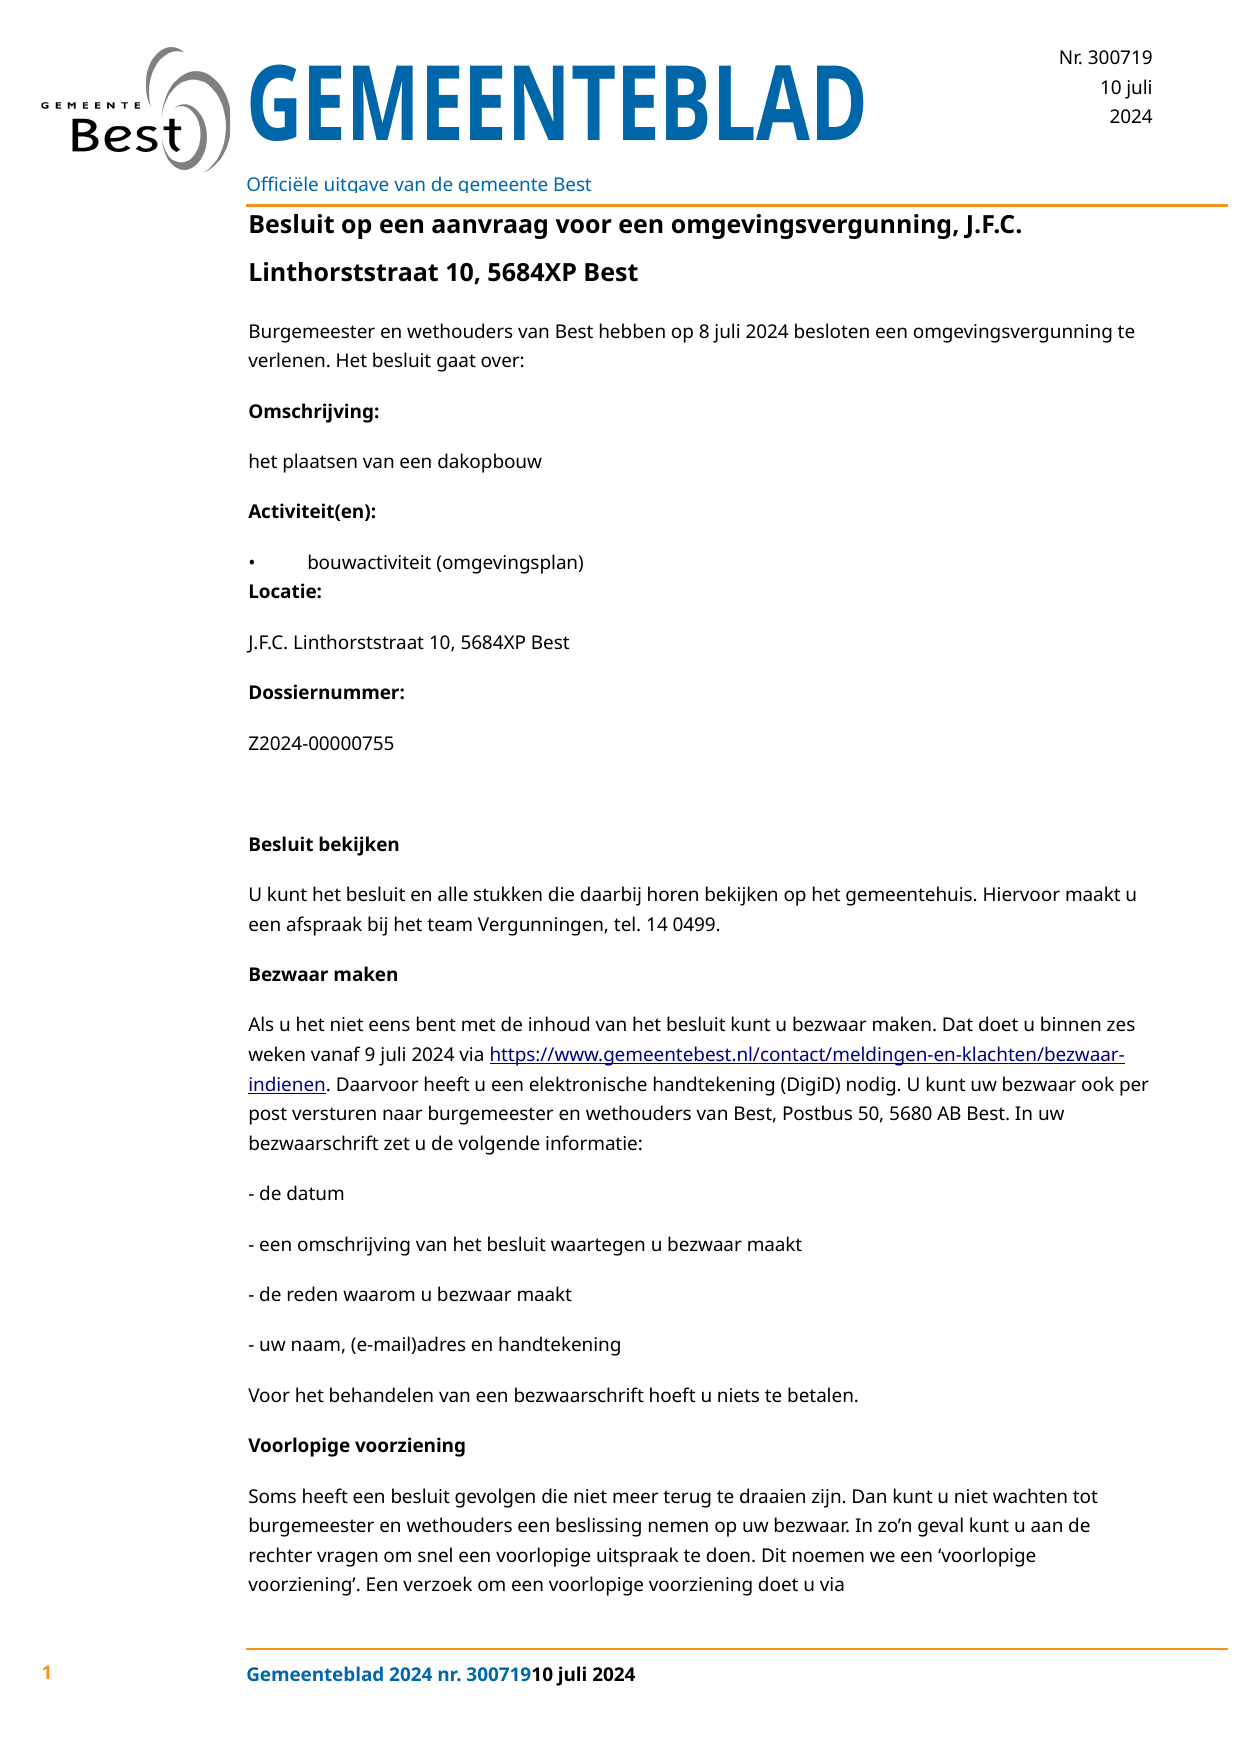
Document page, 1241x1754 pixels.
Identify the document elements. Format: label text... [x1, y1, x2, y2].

text Activiteit(en): [248, 499, 1152, 524]
text - de reden waarom u bezwaar maakt [248, 1281, 1152, 1307]
text Locatie: [248, 579, 1152, 604]
text U kunt het besluit en alle stukken die daarbij horen bekijken op het gemeentehuis. Hiervoor maakt u een afspraak bij het team Vergunningen, tel. 14 0499. [248, 881, 1152, 937]
text Voorlopige voorziening [248, 1432, 1152, 1458]
text - de datum [248, 1180, 1152, 1206]
text - uw naam, (e-mail)adres en handtekening [248, 1332, 1152, 1357]
text Dossiernummer: [248, 679, 1152, 705]
list bouwactiviteit (omgevingsplan) [248, 549, 1152, 575]
text J.F.C. Linthorststraat 10, 5684XP Best [248, 629, 1152, 655]
text het plaatsen van een dakopbouw [248, 448, 1152, 474]
text Bezwaar maken [248, 961, 1152, 987]
text Besluit bekijken [248, 831, 1152, 857]
text Burgemeester en wethouders van Best hebben op 8 juli 2024 besloten een omgevingsvergunning te verlenen. Het besluit gaat over: [248, 318, 1152, 373]
text - een omschrijving van het besluit waartegen u bezwaar maakt [248, 1231, 1152, 1257]
picture [41, 47, 231, 172]
text Als u het niet eens bent met de inhoud van het besluit kunt u bezwaar maken. Dat doet u binnen zes weken vanaf 9 juli 2024 via https://www.gemeentebest.nl/contact/meldingen-en-klachten/bezwaar-indienen. Daarvoor heeft u een elektronische handtekening (DigiD) nodig. U kunt uw bezwaar ook per post versturen naar burgemeester en wethouders van Best, Postbus 50, 5680 AB Best. In uw bezwaarschrift zet u de volgende informatie: [248, 1012, 1152, 1156]
text Soms heeft een besluit gevolgen die niet meer terug te draaien zijn. Dan kunt u niet wachten tot burgemeester en wethouders een beslissing nemen op uw bezwaar. In zo’n geval kunt u aan de rechter vragen om snel een voorlopige uitspraak te doen. Dit noemen we een ‘voorlopige voorziening’. Een verzoek om een voorlopige voorziening doet u via [248, 1483, 1152, 1597]
text Besluit op een aanvraag voor een omgevingsvergunning, J.F.C. Linthorststraat 10, 5684XP Best [248, 207, 1152, 288]
text Voor het behandelen van een bezwaarschrift hoeft u niets te betalen. [248, 1382, 1152, 1408]
text Omschrijving: [248, 398, 1152, 424]
text Z2024-00000755 [248, 730, 1152, 756]
